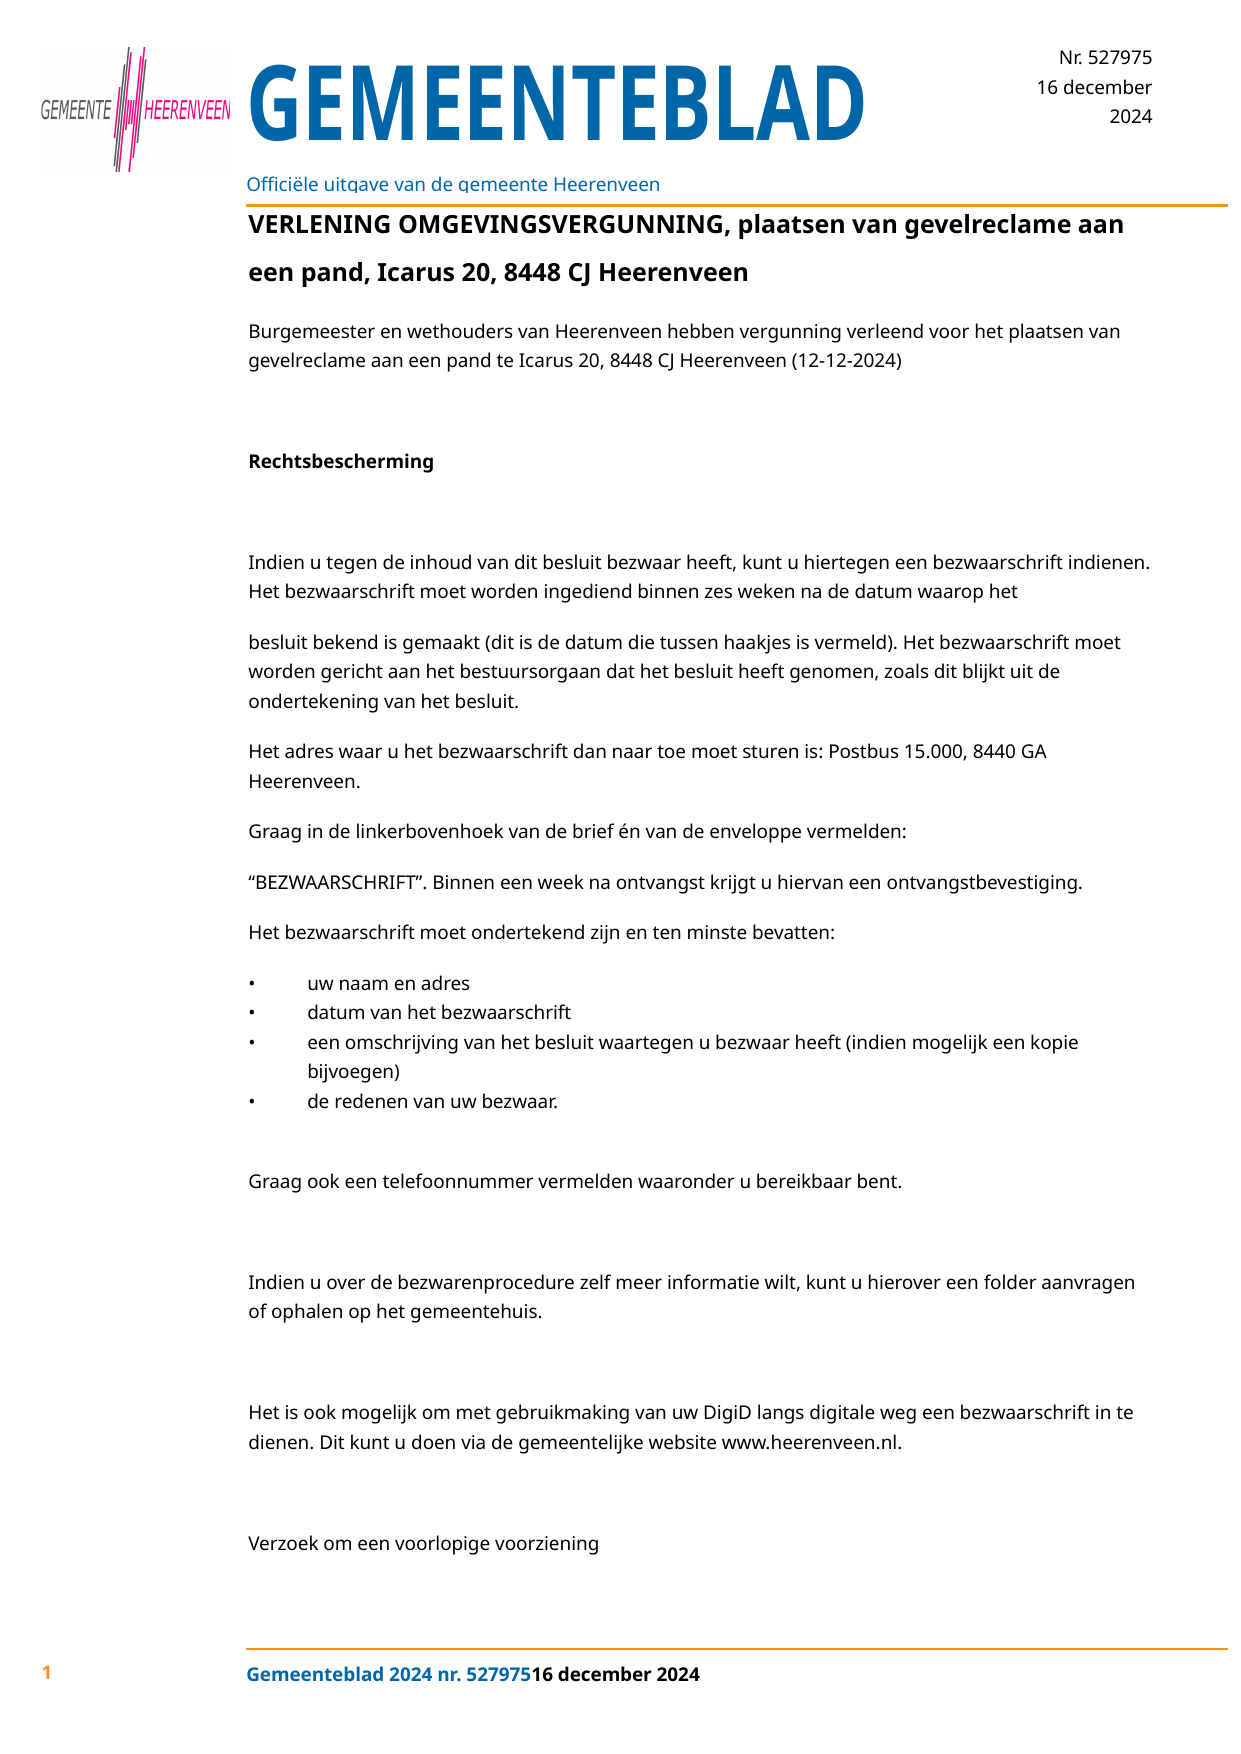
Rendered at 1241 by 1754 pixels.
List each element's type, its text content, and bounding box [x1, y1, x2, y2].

text Burgemeester en wethouders van Heerenveen hebben vergunning verleend voor het plaatsen van gevelreclame aan een pand te Icarus 20, 8448 CJ Heerenveen (12-12-2024) [248, 318, 1152, 373]
text Rechtsbescherming [248, 448, 1152, 474]
list datum van het bezwaarschrift [248, 999, 1152, 1025]
text Het is ook mogelijk om met gebruikmaking van uw DigiD langs digitale weg een bezwaarschrift in te dienen. Dit kunt u doen via de gemeentelijke website www.heerenveen.nl. [248, 1399, 1152, 1455]
text VERLENING OMGEVINGSVERGUNNING, plaatsen van gevelreclame aan een pand, Icarus 20, 8448 CJ Heerenveen [248, 207, 1152, 288]
text Verzoek om een voorlopige voorziening [248, 1530, 1152, 1556]
text Indien u over de bezwarenprocedure zelf meer informatie wilt, kunt u hierover een folder aanvragen of ophalen op het gemeentehuis. [248, 1269, 1152, 1324]
text Indien u tegen de inhoud van dit besluit bezwaar heeft, kunt u hiertegen een bezwaarschrift indienen. Het bezwaarschrift moet worden ingediend binnen zes weken na de datum waarop het [248, 549, 1152, 604]
text Graag ook een telefoonnummer vermelden waaronder u bereikbaar bent. [248, 1168, 1152, 1194]
picture [41, 47, 231, 172]
list uw naam en adres [248, 970, 1152, 996]
text “BEZWAARSCHRIFT”. Binnen een week na ontvangst krijgt u hiervan een ontvangstbevestiging. [248, 869, 1152, 895]
text Het adres waar u het bezwaarschrift dan naar toe moet sturen is: Postbus 15.000, 8440 GA Heerenveen. [248, 739, 1152, 794]
text Het bezwaarschrift moet ondertekend zijn en ten minste bevatten: [248, 919, 1152, 945]
text Graag in de linkerbovenhoek van de brief én van de enveloppe vermelden: [248, 819, 1152, 844]
list een omschrijving van het besluit waartegen u bezwaar heeft (indien mogelijk een kopie bijvoegen) [248, 1029, 1152, 1084]
text besluit bekend is gemaakt (dit is de datum die tussen haakjes is vermeld). Het bezwaarschrift moet worden gericht aan het bestuursorgaan dat het besluit heeft genomen, zoals dit blijkt uit de ondertekening van het besluit. [248, 629, 1152, 714]
list de redenen van uw bezwaar. [248, 1088, 1152, 1114]
